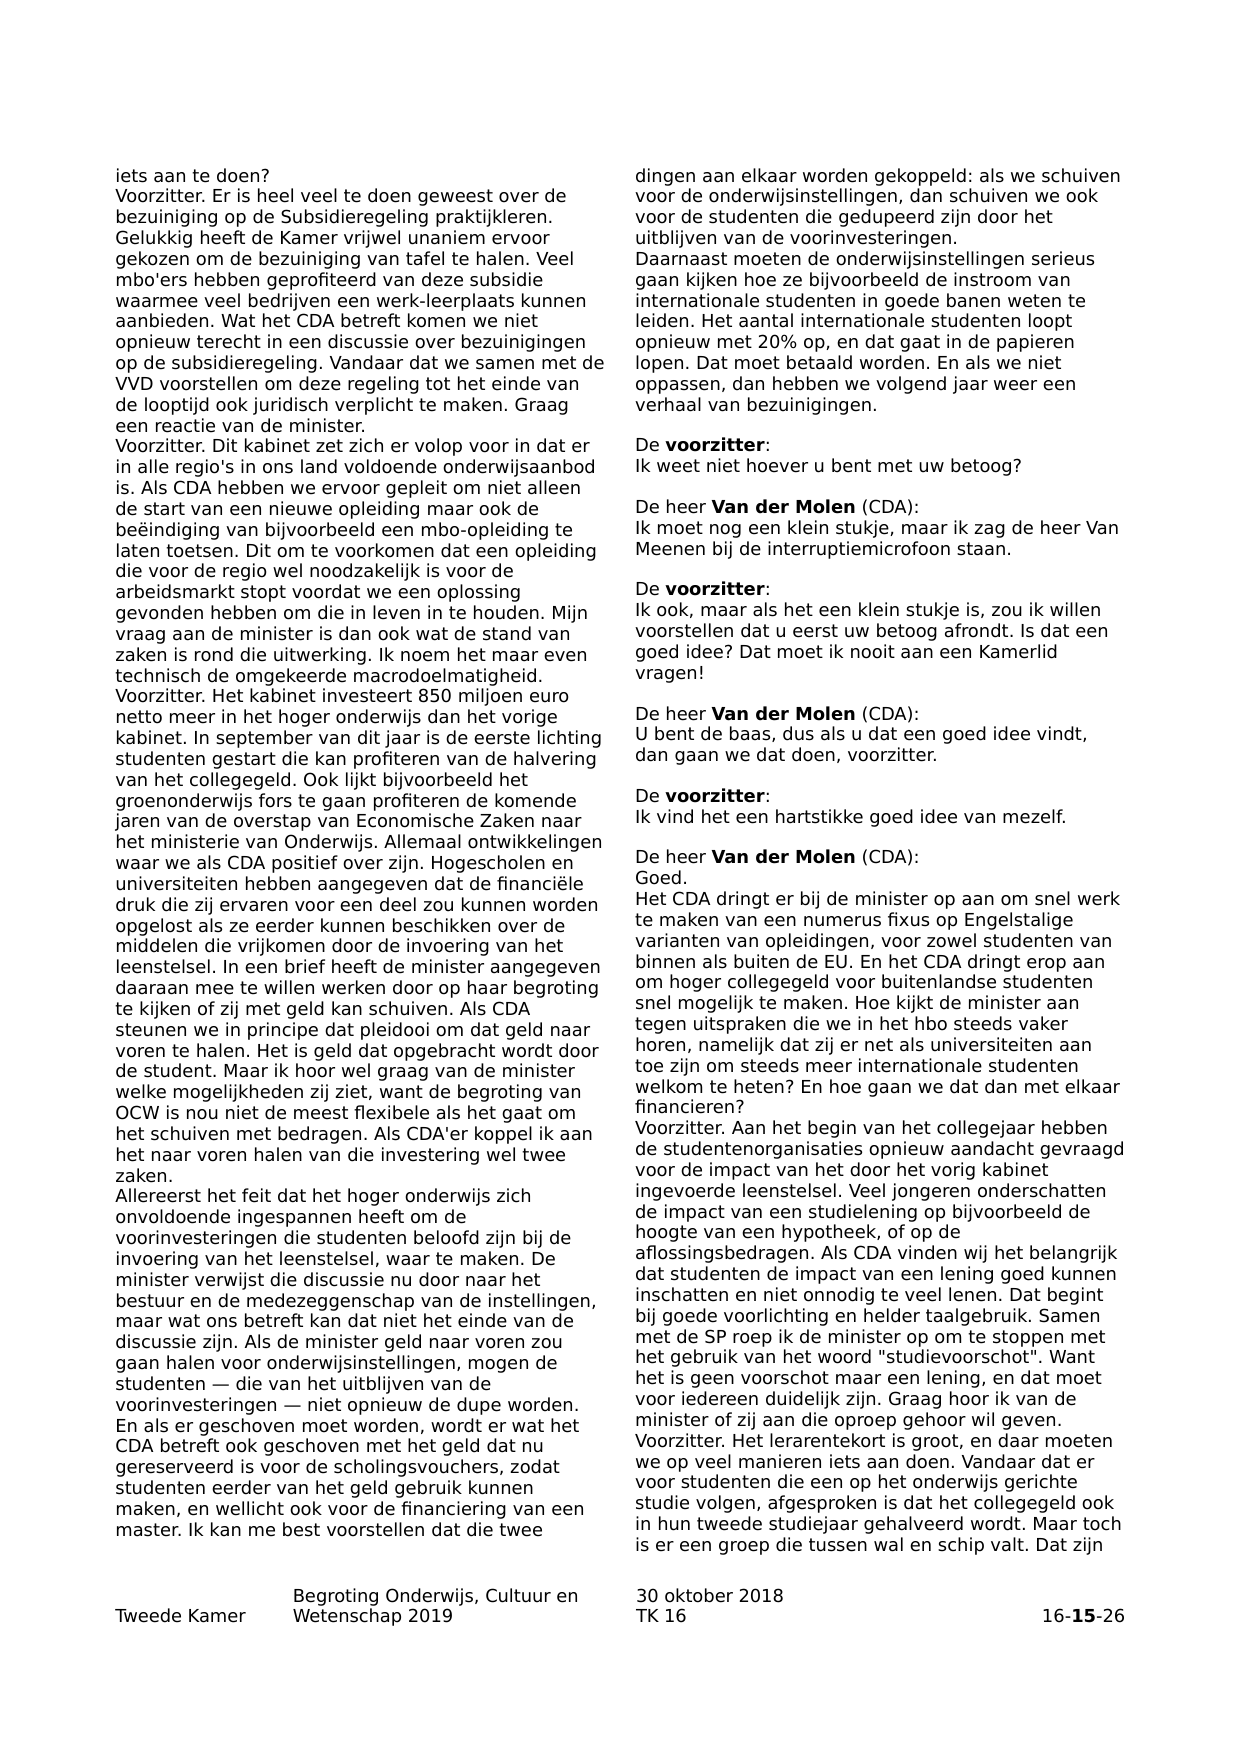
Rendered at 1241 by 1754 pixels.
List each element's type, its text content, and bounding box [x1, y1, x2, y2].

text Goed. [635, 868, 1125, 889]
text Ik vind het een hartstikke goed idee van mezelf. [635, 806, 1125, 827]
text Ik weet niet hoever u bent met uw betoog? [635, 456, 1125, 477]
text De voorzitter: [635, 435, 1125, 456]
text Voorzitter. Het kabinet investeert 850 miljoen euro netto meer in het hoger onderwijs dan het vorige kabinet. In september van dit jaar is de eerste lichting studenten gestart die kan profiteren van de halvering van het collegegeld. Ook lijkt bijvoorbeeld het groenonderwijs fors te gaan profiteren de komende jaren van de overstap van Economische Zaken naar het ministerie van Onderwijs. Allemaal ontwikkelingen waar we als CDA positief over zijn. Hogescholen en universiteiten hebben aangegeven dat de financiële druk die zij ervaren voor een deel zou kunnen worden opgelost als ze eerder kunnen beschikken over de middelen die vrijkomen door de invoering van het leenstelsel. In een brief heeft de minister aangegeven daaraan mee te willen werken door op haar begroting te kijken of zij met geld kan schuiven. Als CDA steunen we in principe dat pleidooi om dat geld naar voren te halen. Het is geld dat opgebracht wordt door de student. Maar ik hoor wel graag van de minister welke mogelijkheden zij ziet, want de begroting van OCW is nou niet de meest flexibele als het gaat om het schuiven met bedragen. Als CDA'er koppel ik aan het naar voren halen van die investering wel twee zaken. [115, 686, 605, 1186]
text De voorzitter: [635, 579, 1125, 600]
text Het CDA dringt er bij de minister op aan om snel werk te maken van een numerus fixus op Engelstalige varianten van opleidingen, voor zowel studenten van binnen als buiten de EU. En het CDA dringt erop aan om hoger collegegeld voor buitenlandse studenten snel mogelijk te maken. Hoe kijkt de minister aan tegen uitspraken die we in het hbo steeds vaker horen, namelijk dat zij er net als universiteiten aan toe zijn om steeds meer internationale studenten welkom te heten? En hoe gaan we dat dan met elkaar financieren? [635, 889, 1125, 1118]
text Ik ook, maar als het een klein stukje is, zou ik willen voorstellen dat u eerst uw betoog afrondt. Is dat een goed idee? Dat moet ik nooit aan een Kamerlid vragen! [635, 600, 1125, 683]
text Voorzitter. Het lerarentekort is groot, en daar moeten we op veel manieren iets aan doen. Vandaar dat er voor studenten die een op het onderwijs gerichte studie volgen, afgesproken is dat het collegegeld ook in hun tweede studiejaar gehalveerd wordt. Maar toch is er een groep die tussen wal en schip valt. Dat zijn [635, 1431, 1125, 1556]
text Voorzitter. Aan het begin van het collegejaar hebben de studentenorganisaties opnieuw aandacht gevraagd voor de impact van het door het vorig kabinet ingevoerde leenstelsel. Veel jongeren onderschatten de impact van een studielening op bijvoorbeeld de hoogte van een hypotheek, of op de aflossingsbedragen. Als CDA vinden wij het belangrijk dat studenten de impact van een lening goed kunnen inschatten en niet onnodig te veel lenen. Dat begint bij goede voorlichting en helder taalgebruik. Samen met de SP roep ik de minister op om te stoppen met het gebruik van het woord "studievoorschot". Want het is geen voorschot maar een lening, en dat moet voor iedereen duidelijk zijn. Graag hoor ik van de minister of zij aan die oproep gehoor wil geven. [635, 1118, 1125, 1431]
text Daarnaast moeten de onderwijsinstellingen serieus gaan kijken hoe ze bijvoorbeeld de instroom van internationale studenten in goede banen weten te leiden. Het aantal internationale studenten loopt opnieuw met 20% op, en dat gaat in de papieren lopen. Dat moet betaald worden. En als we niet oppassen, dan hebben we volgend jaar weer een verhaal van bezuinigingen. [635, 249, 1125, 415]
text dingen aan elkaar worden gekoppeld: als we schuiven voor de onderwijsinstellingen, dan schuiven we ook voor de studenten die gedupeerd zijn door het uitblijven van de voorinvesteringen. [635, 165, 1125, 249]
text Allereerst het feit dat het hoger onderwijs zich onvoldoende ingespannen heeft om de voorinvesteringen die studenten beloofd zijn bij de invoering van het leenstelsel, waar te maken. De minister verwijst die discussie nu door naar het bestuur en de medezeggenschap van de instellingen, maar wat ons betreft kan dat niet het einde van de discussie zijn. Als de minister geld naar voren zou gaan halen voor onderwijsinstellingen, mogen de studenten — die van het uitblijven van de voorinvesteringen — niet opnieuw de dupe worden. En als er geschoven moet worden, wordt er wat het CDA betreft ook geschoven met het geld dat nu gereserveerd is voor de scholingsvouchers, zodat studenten eerder van het geld gebruik kunnen maken, en wellicht ook voor de financiering van een master. Ik kan me best voorstellen dat die twee [115, 1186, 605, 1540]
text Voorzitter. Er is heel veel te doen geweest over de bezuiniging op de Subsidieregeling praktijkleren. Gelukkig heeft de Kamer vrijwel unaniem ervoor gekozen om de bezuiniging van tafel te halen. Veel mbo'ers hebben geprofiteerd van deze subsidie waarmee veel bedrijven een werk-leerplaats kunnen aanbieden. Wat het CDA betreft komen we niet opnieuw terecht in een discussie over bezuinigingen op de subsidieregeling. Vandaar dat we samen met de VVD voorstellen om deze regeling tot het einde van de looptijd ook juridisch verplicht te maken. Graag een reactie van de minister. [115, 186, 605, 436]
text U bent de baas, dus als u dat een goed idee vindt, dan gaan we dat doen, voorzitter. [635, 724, 1125, 766]
text De heer Van der Molen (CDA): [635, 703, 1125, 724]
text De voorzitter: [635, 786, 1125, 806]
text Voorzitter. Dit kabinet zet zich er volop voor in dat er in alle regio's in ons land voldoende onderwijsaanbod is. Als CDA hebben we ervoor gepleit om niet alleen de start van een nieuwe opleiding maar ook de beëindiging van bijvoorbeeld een mbo-opleiding te laten toetsen. Dit om te voorkomen dat een opleiding die voor de regio wel noodzakelijk is voor de arbeidsmarkt stopt voordat we een oplossing gevonden hebben om die in leven in te houden. Mijn vraag aan de minister is dan ook wat de stand van zaken is rond die uitwerking. Ik noem het maar even technisch de omgekeerde macrodoelmatigheid. [115, 436, 605, 686]
text Ik moet nog een klein stukje, maar ik zag de heer Van Meenen bij de interruptiemicrofoon staan. [635, 518, 1125, 559]
text De heer Van der Molen (CDA): [635, 497, 1125, 518]
text iets aan te doen? [115, 165, 605, 186]
text De heer Van der Molen (CDA): [635, 847, 1125, 868]
